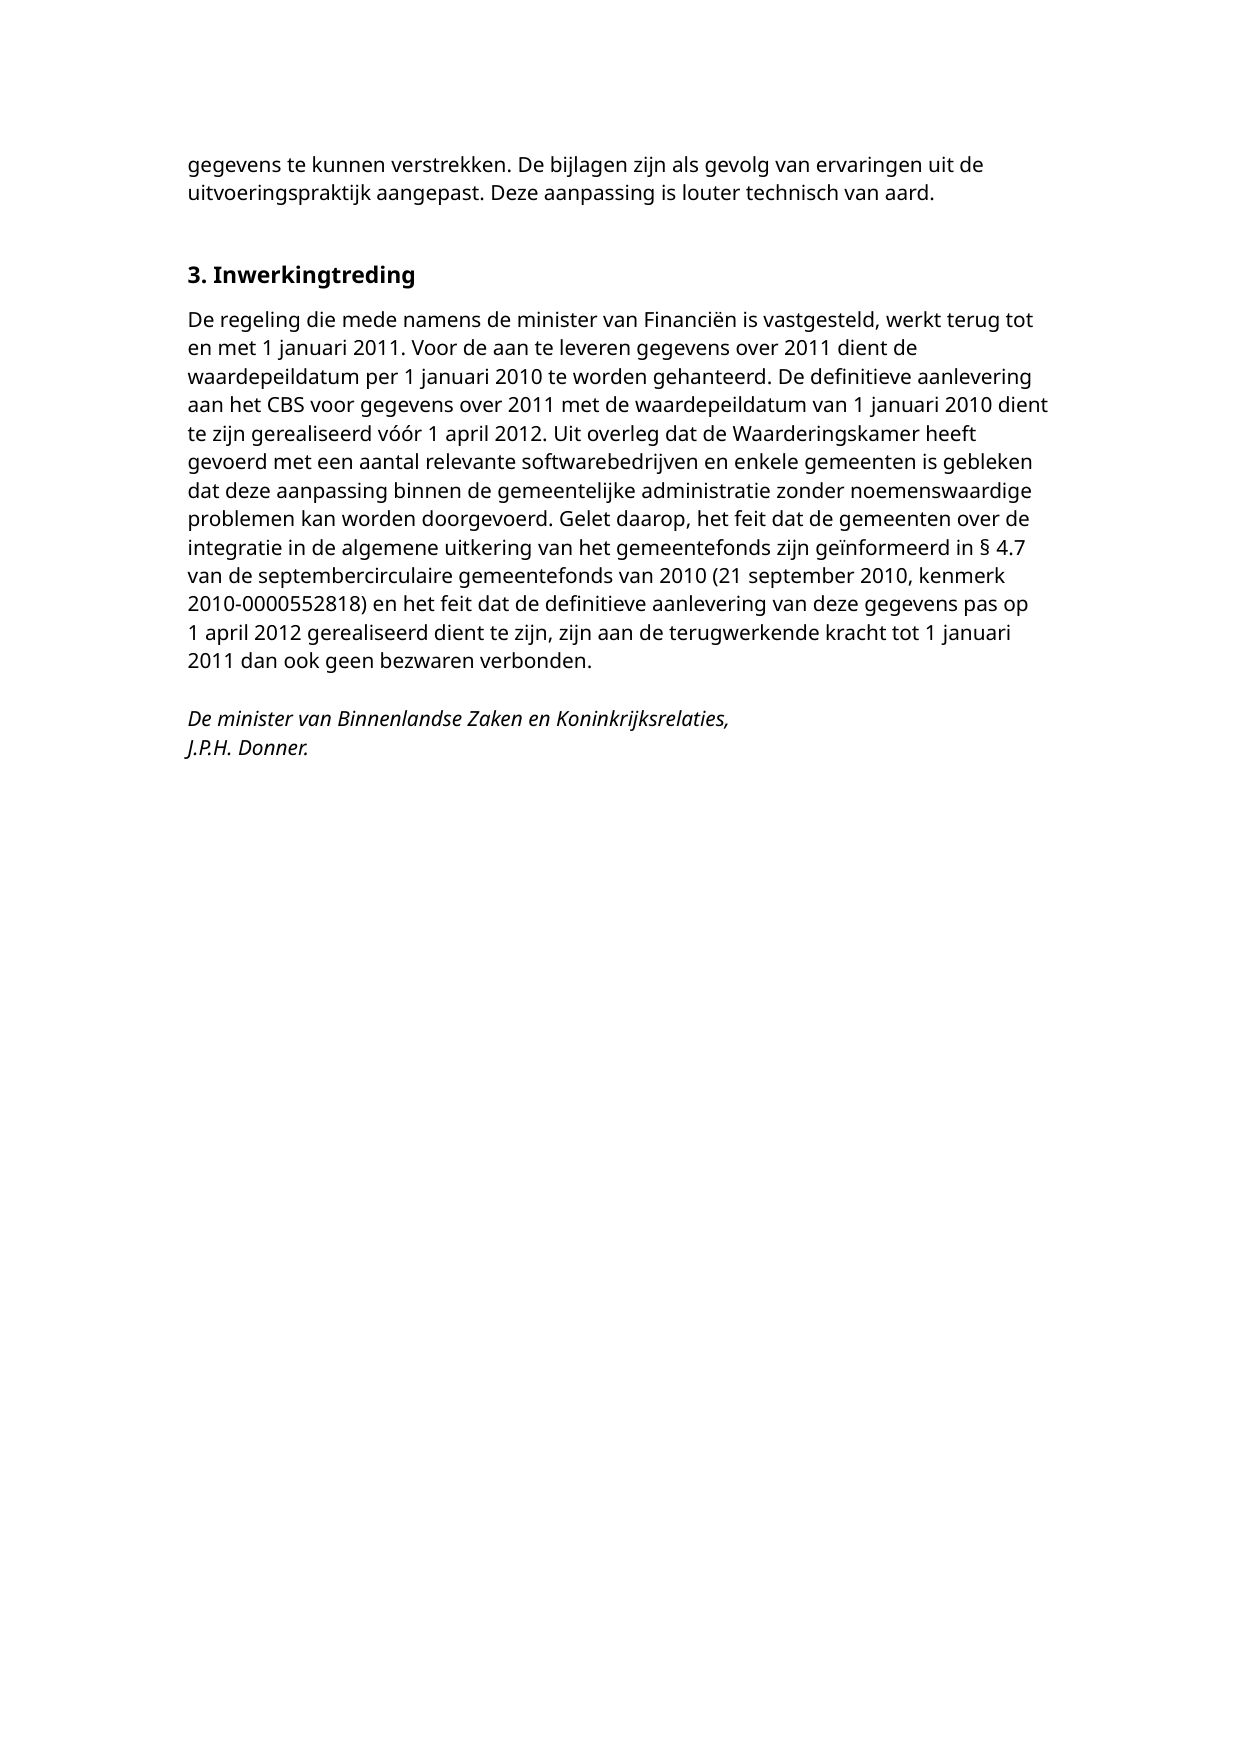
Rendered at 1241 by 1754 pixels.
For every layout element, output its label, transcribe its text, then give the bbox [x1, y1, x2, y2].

text gegevens te kunnen verstrekken. De bijlagen zijn als gevolg van ervaringen uit de uitvoeringspraktijk aangepast. Deze aanpassing is louter technisch van aard. [187, 150, 1053, 207]
text De regeling die mede namens de minister van Financiën is vastgesteld, werkt terug tot en met 1 januari 2011. Voor de aan te leveren gegevens over 2011 dient de waardepeildatum per 1 januari 2010 te worden gehanteerd. De definitieve aanlevering aan het CBS voor gegevens over 2011 met de waardepeildatum van 1 januari 2010 dient te zijn gerealiseerd vóór 1 april 2012. Uit overleg dat de Waarderingskamer heeft gevoerd met een aantal relevante softwarebedrijven en enkele gemeenten is gebleken dat deze aanpassing binnen de gemeentelijke administratie zonder noemenswaardige problemen kan worden doorgevoerd. Gelet daarop, het feit dat de gemeenten over de integratie in de algemene uitkering van het gemeentefonds zijn geïnformeerd in § 4.7 van de septembercirculaire gemeentefonds van 2010 (21 september 2010, kenmerk 2010-0000552818) en het feit dat de definitieve aanlevering van deze gegevens pas op 1 april 2012 gerealiseerd dient te zijn, zijn aan de terugwerkende kracht tot 1 januari 2011 dan ook geen bezwaren verbonden. [187, 305, 1053, 675]
text De minister van Binnenlandse Zaken en Koninkrijksrelaties, [187, 704, 1053, 733]
text J.P.H. Donner. [187, 733, 1053, 761]
subtitle 3. Inwerkingtreding [187, 259, 1053, 290]
